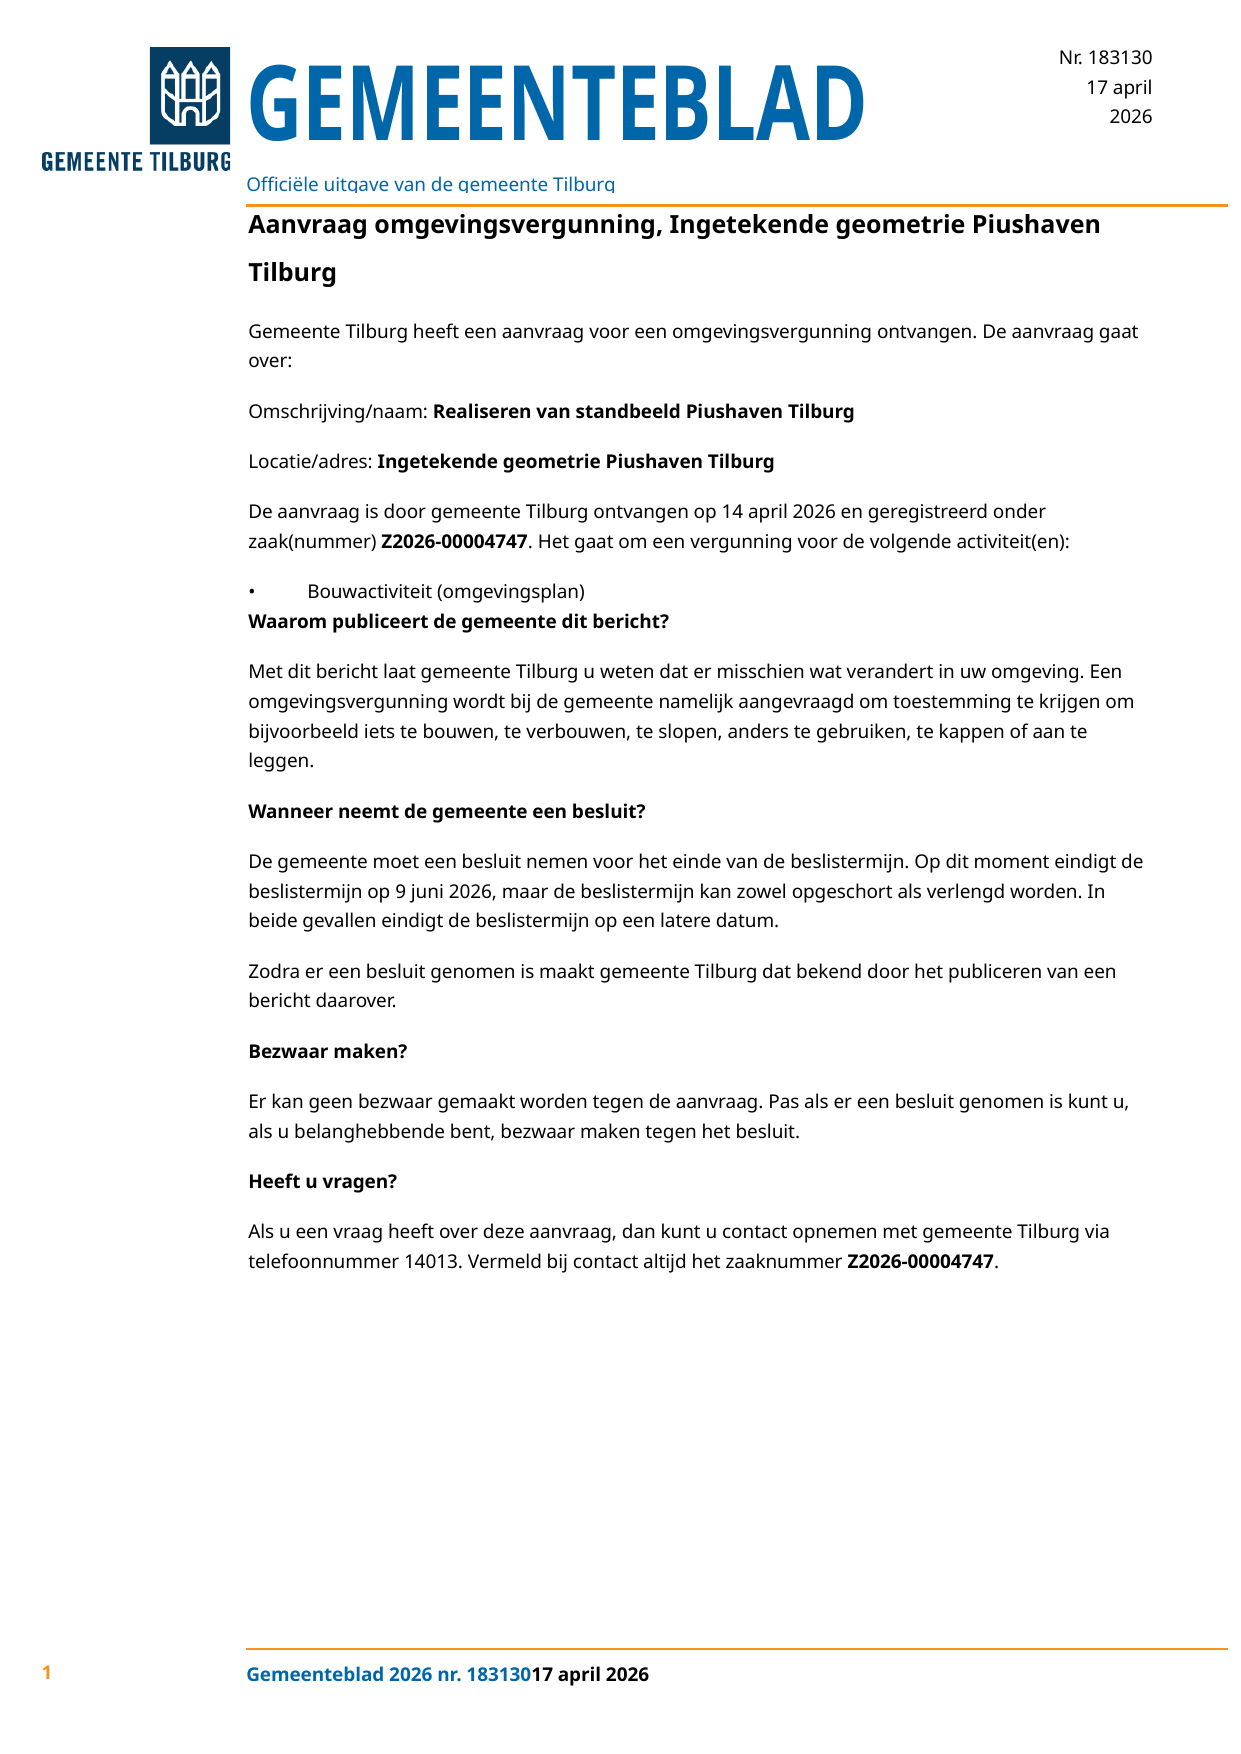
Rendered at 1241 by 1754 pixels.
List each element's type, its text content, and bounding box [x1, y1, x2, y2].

text Aanvraag omgevingsvergunning, Ingetekende geometrie Piushaven Tilburg [248, 207, 1152, 288]
text Wanneer neemt de gemeente een besluit? [248, 798, 1152, 824]
text Met dit bericht laat gemeente Tilburg u weten dat er misschien wat verandert in uw omgeving. Een omgevingsvergunning wordt bij de gemeente namelijk aangevraagd om toestemming te krijgen om bijvoorbeeld iets te bouwen, te verbouwen, te slopen, anders te gebruiken, te kappen of aan te leggen. [248, 659, 1152, 773]
picture [41, 47, 231, 172]
text Zodra er een besluit genomen is maakt gemeente Tilburg dat bekend door het publiceren van een bericht daarover. [248, 958, 1152, 1013]
list Bouwactiviteit (omgevingsplan) [248, 579, 1152, 604]
text Als u een vraag heeft over deze aanvraag, dan kunt u contact opnemen met gemeente Tilburg via telefoonnummer 14013. Vermeld bij contact altijd het zaaknummer Z2026-00004747. [248, 1219, 1152, 1274]
text De gemeente moet een besluit nemen voor het einde van de beslistermijn. Op dit moment eindigt de beslistermijn op 9 juni 2026, maar de beslistermijn kan zowel opgeschort als verlengd worden. In beide gevallen eindigt de beslistermijn op een latere datum. [248, 848, 1152, 933]
text Gemeente Tilburg heeft een aanvraag voor een omgevingsvergunning ontvangen. De aanvraag gaat over: [248, 318, 1152, 373]
text Locatie/adres: Ingetekende geometrie Piushaven Tilburg [248, 448, 1152, 474]
text De aanvraag is door gemeente Tilburg ontvangen op 14 april 2026 en geregistreerd onder zaak(nummer) Z2026-00004747. Het gaat om een vergunning voor de volgende activiteit(en): [248, 499, 1152, 554]
text Bezwaar maken? [248, 1038, 1152, 1064]
text Omschrijving/naam: Realiseren van standbeeld Piushaven Tilburg [248, 398, 1152, 424]
text Waarom publiceert de gemeente dit bericht? [248, 608, 1152, 634]
text Heeft u vragen? [248, 1168, 1152, 1194]
text Er kan geen bezwaar gemaakt worden tegen de aanvraag. Pas als er een besluit genomen is kunt u, als u belanghebbende bent, bezwaar maken tegen het besluit. [248, 1088, 1152, 1144]
